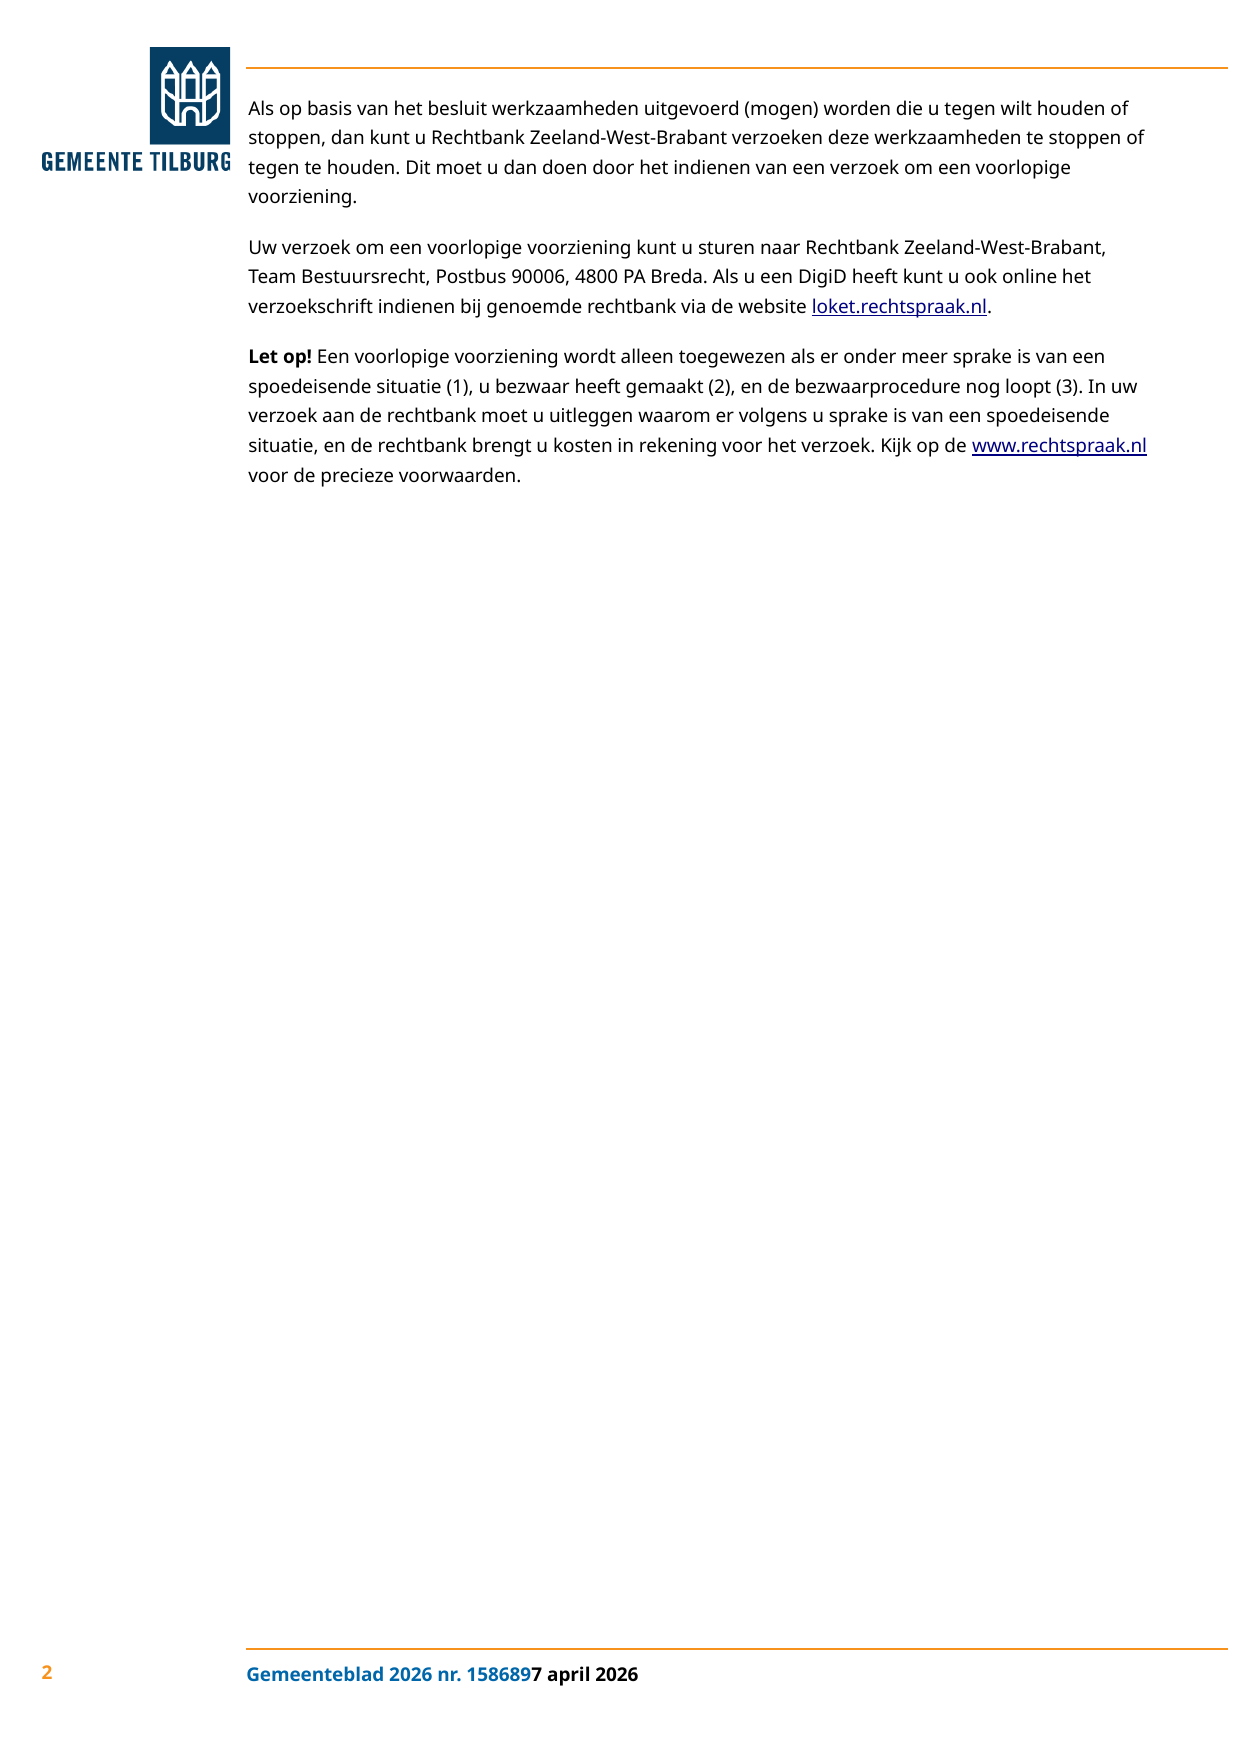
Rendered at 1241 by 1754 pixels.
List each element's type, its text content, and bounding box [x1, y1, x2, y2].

text Uw verzoek om een voorlopige voorziening kunt u sturen naar Rechtbank Zeeland-West-Brabant, Team Bestuursrecht, Postbus 90006, 4800 PA Breda. Als u een DigiD heeft kunt u ook online het verzoekschrift indienen bij genoemde rechtbank via de website loket.rechtspraak.nl. [248, 234, 1152, 319]
text Als op basis van het besluit werkzaamheden uitgevoerd (mogen) worden die u tegen wilt houden of stoppen, dan kunt u Rechtbank Zeeland-West-Brabant verzoeken deze werkzaamheden te stoppen of tegen te houden. Dit moet u dan doen door het indienen van een verzoek om een voorlopige voorziening. [248, 95, 1152, 209]
text Let op! Een voorlopige voorziening wordt alleen toegewezen als er onder meer sprake is van een spoedeisende situatie (1), u bezwaar heeft gemaakt (2), en de bezwaarprocedure nog loopt (3). In uw verzoek aan de rechtbank moet u uitleggen waarom er volgens u sprake is van een spoedeisende situatie, en de rechtbank brengt u kosten in rekening voor het verzoek. Kijk op de www.rechtspraak.nl voor de precieze voorwaarden. [248, 343, 1152, 488]
picture [41, 47, 231, 172]
